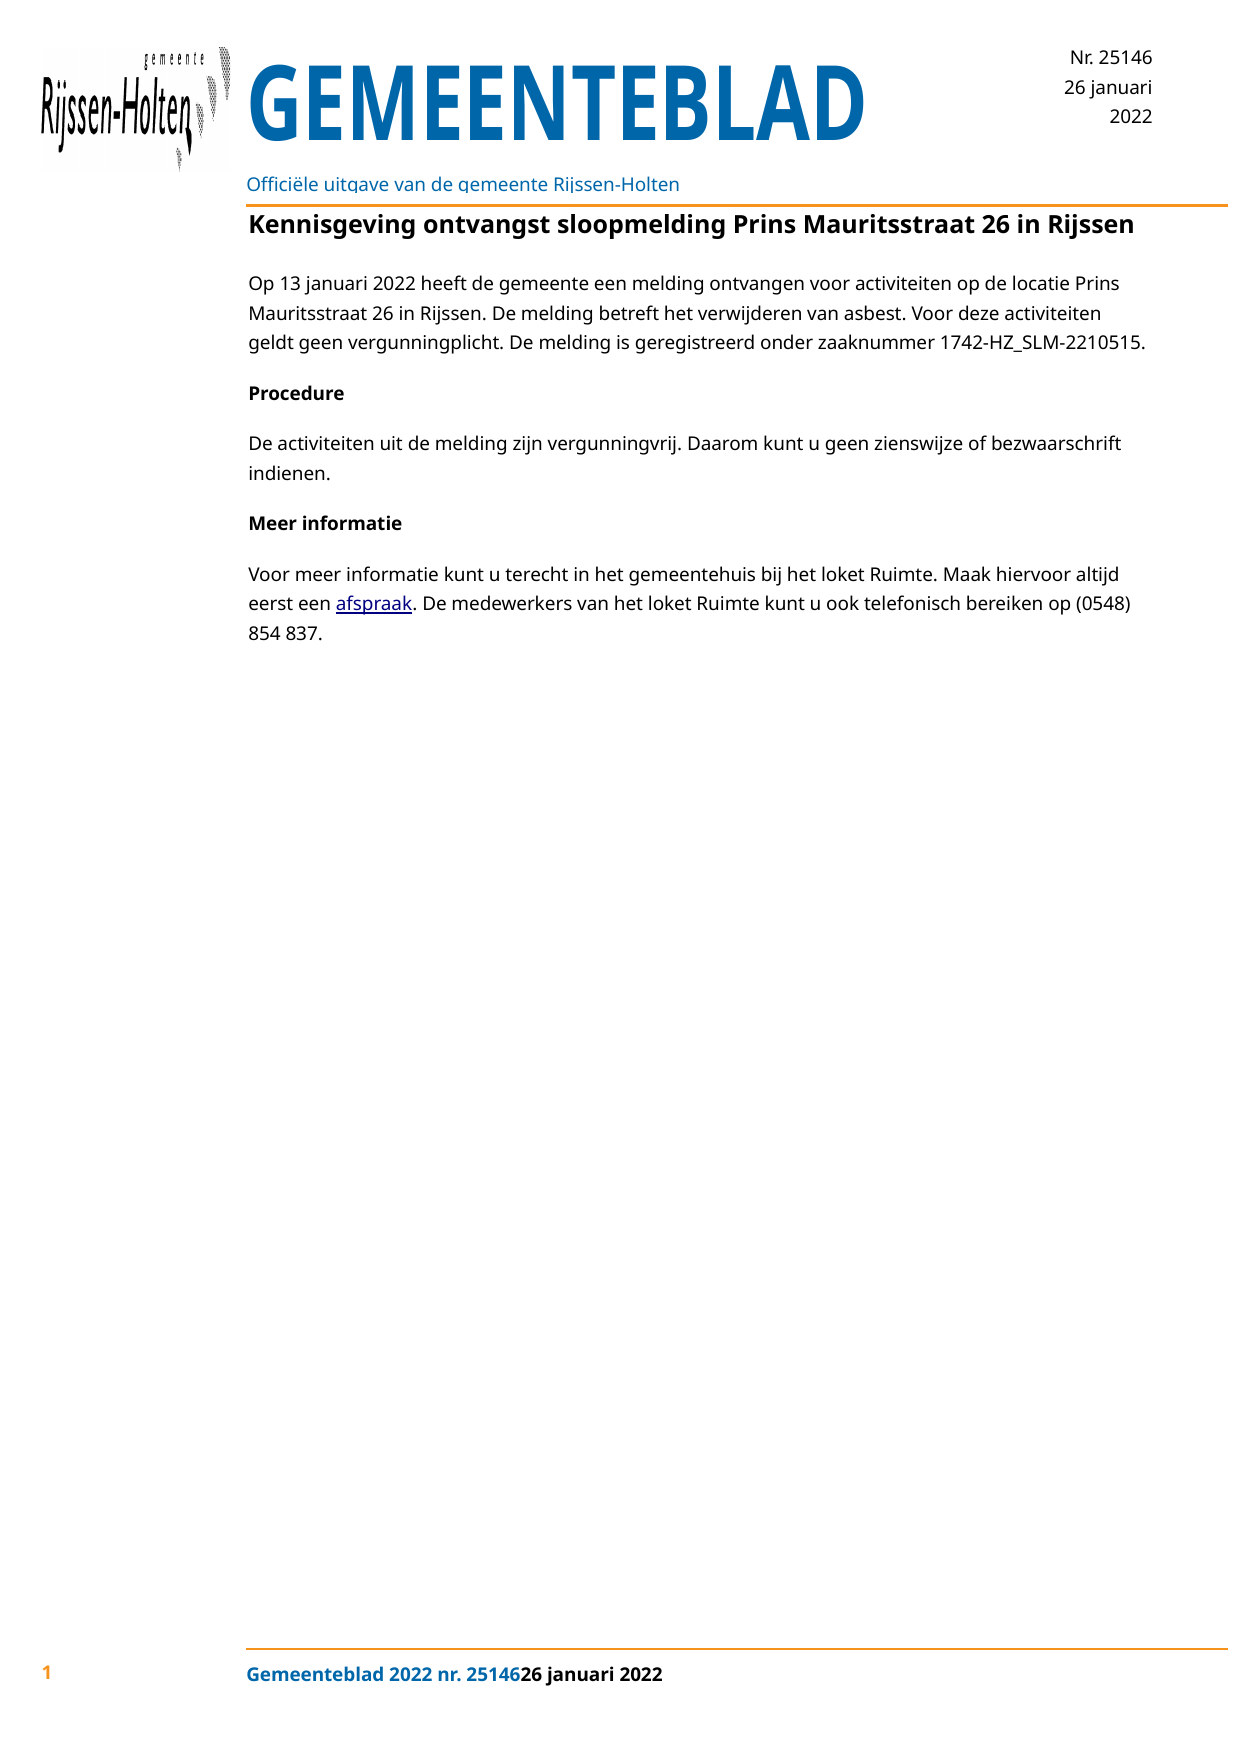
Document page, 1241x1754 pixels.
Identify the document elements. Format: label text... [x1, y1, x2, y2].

text Op 13 januari 2022 heeft de gemeente een melding ontvangen voor activiteiten op de locatie Prins Mauritsstraat 26 in Rijssen. De melding betreft het verwijderen van asbest. Voor deze activiteiten geldt geen vergunningplicht. De melding is geregistreerd onder zaaknummer 1742-HZ_SLM-2210515. [248, 270, 1152, 355]
text De activiteiten uit de melding zijn vergunningvrij. Daarom kunt u geen zienswijze of bezwaarschrift indienen. [248, 430, 1152, 486]
text Voor meer informatie kunt u terecht in het gemeentehuis bij het loket Ruimte. Maak hiervoor altijd eerst een afspraak. De medewerkers van het loket Ruimte kunt u ook telefonisch bereiken op (0548) 854 837. [248, 561, 1152, 646]
text Kennisgeving ontvangst sloopmelding Prins Mauritsstraat 26 in Rijssen [248, 207, 1152, 241]
picture [41, 47, 231, 172]
text Procedure [248, 380, 1152, 406]
text Meer informatie [248, 510, 1152, 536]
